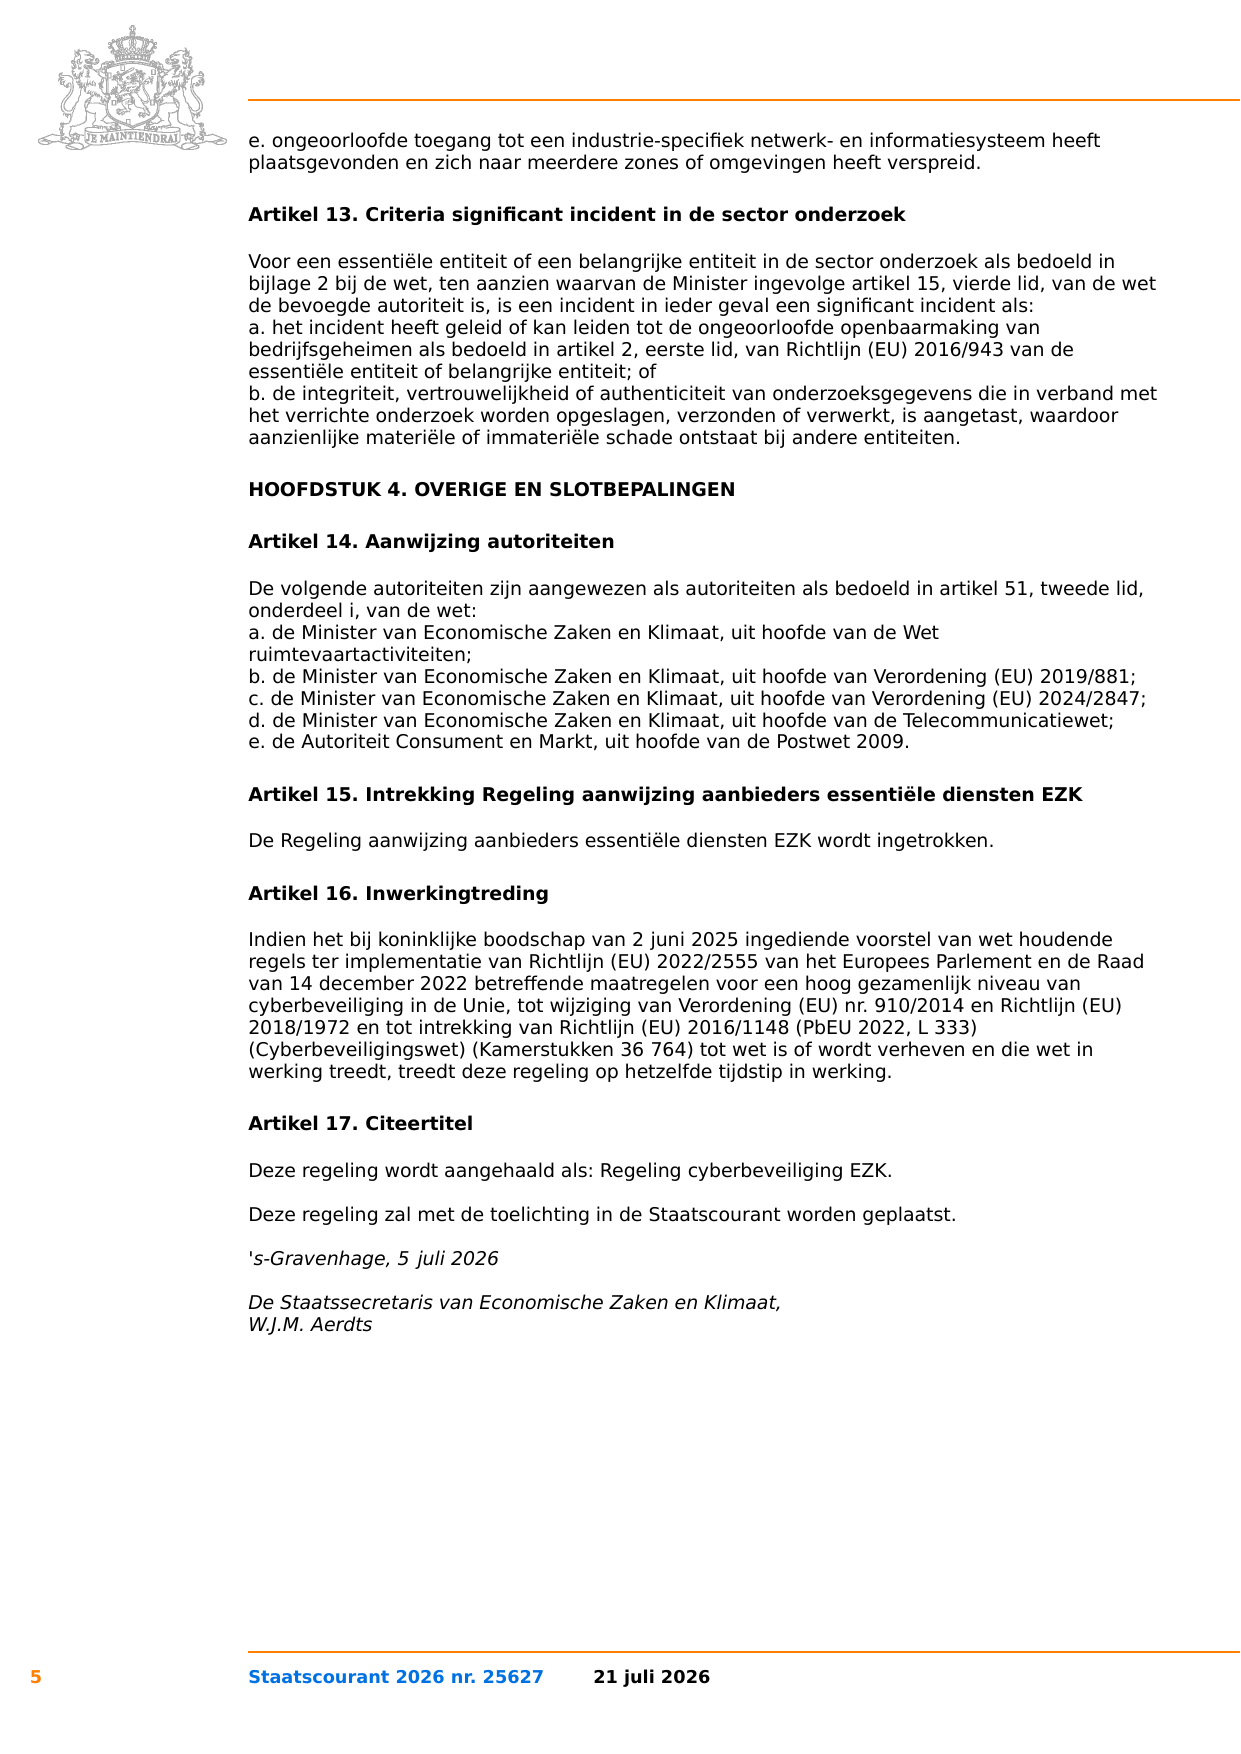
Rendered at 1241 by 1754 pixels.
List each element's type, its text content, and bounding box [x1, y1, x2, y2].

text a. de Minister van Economische Zaken en Klimaat, uit hoofde van de Wet ruimtevaartactiviteiten; [248, 622, 1163, 666]
subtitle Artikel 16. Inwerkingtreding [248, 882, 1163, 904]
text d. de Minister van Economische Zaken en Klimaat, uit hoofde van de Telecommunicatiewet; [248, 709, 1163, 731]
subtitle Artikel 13. Criteria significant incident in de sector onderzoek [248, 204, 1163, 226]
text e. ongeoorloofde toegang tot een industrie-specifiek netwerk- en informatiesysteem heeft plaatsgevonden en zich naar meerdere zones of omgevingen heeft verspreid. [248, 130, 1163, 174]
text b. de integriteit, vertrouwelijkheid of authenticiteit van onderzoeksgegevens die in verband met het verrichte onderzoek worden opgeslagen, verzonden of verwerkt, is aangetast, waardoor aanzienlijke materiële of immateriële schade ontstaat bij andere entiteiten. [248, 383, 1163, 449]
subtitle Artikel 17. Citeertitel [248, 1113, 1163, 1135]
subtitle Artikel 15. Intrekking Regeling aanwijzing aanbieders essentiële diensten EZK [248, 783, 1163, 805]
subtitle Artikel 14. Aanwijzing autoriteiten [248, 531, 1163, 553]
text 's-Gravenhage, 5 juli 2026 [248, 1248, 1163, 1270]
subtitle HOOFDSTUK 4. OVERIGE EN SLOTBEPALINGEN [248, 479, 1163, 501]
text e. de Autoriteit Consument en Markt, uit hoofde van de Postwet 2009. [248, 731, 1163, 753]
text Voor een essentiële entiteit of een belangrijke entiteit in de sector onderzoek als bedoeld in bijlage 2 bij de wet, ten aanzien waarvan de Minister ingevolge artikel 15, vierde lid, van de wet de bevoegde autoriteit is, is een incident in ieder geval een significant incident als: [248, 251, 1163, 317]
text De Staatssecretaris van Economische Zaken en Klimaat, W.J.M. Aerdts [248, 1292, 1163, 1336]
text c. de Minister van Economische Zaken en Klimaat, uit hoofde van Verordening (EU) 2024/2847; [248, 687, 1163, 709]
text b. de Minister van Economische Zaken en Klimaat, uit hoofde van Verordening (EU) 2019/881; [248, 666, 1163, 687]
text De volgende autoriteiten zijn aangewezen als autoriteiten als bedoeld in artikel 51, tweede lid, onderdeel i, van de wet: [248, 578, 1163, 622]
text De Regeling aanwijzing aanbieders essentiële diensten EZK wordt ingetrokken. [248, 830, 1163, 852]
text a. het incident heeft geleid of kan leiden tot de ongeoorloofde openbaarmaking van bedrijfsgeheimen als bedoeld in artikel 2, eerste lid, van Richtlijn (EU) 2016/943 van de essentiële entiteit of belangrijke entiteit; of [248, 317, 1163, 383]
text Deze regeling zal met de toelichting in de Staatscourant worden geplaatst. [248, 1204, 1163, 1226]
picture [38, 25, 227, 150]
text Indien het bij koninklijke boodschap van 2 juni 2025 ingediende voorstel van wet houdende regels ter implementatie van Richtlijn (EU) 2022/2555 van het Europees Parlement en de Raad van 14 december 2022 betreffende maatregelen voor een hoog gezamenlijk niveau van cyberbeveiliging in de Unie, tot wijziging van Verordening (EU) nr. 910/2014 en Richtlijn (EU) 2018/1972 en tot intrekking van Richtlijn (EU) 2016/1148 (PbEU 2022, L 333) (Cyberbeveiligingswet) (Kamerstukken 36 764) tot wet is of wordt verheven en die wet in werking treedt, treedt deze regeling op hetzelfde tijdstip in werking. [248, 929, 1163, 1083]
text Deze regeling wordt aangehaald als: Regeling cyberbeveiliging EZK. [248, 1160, 1163, 1182]
